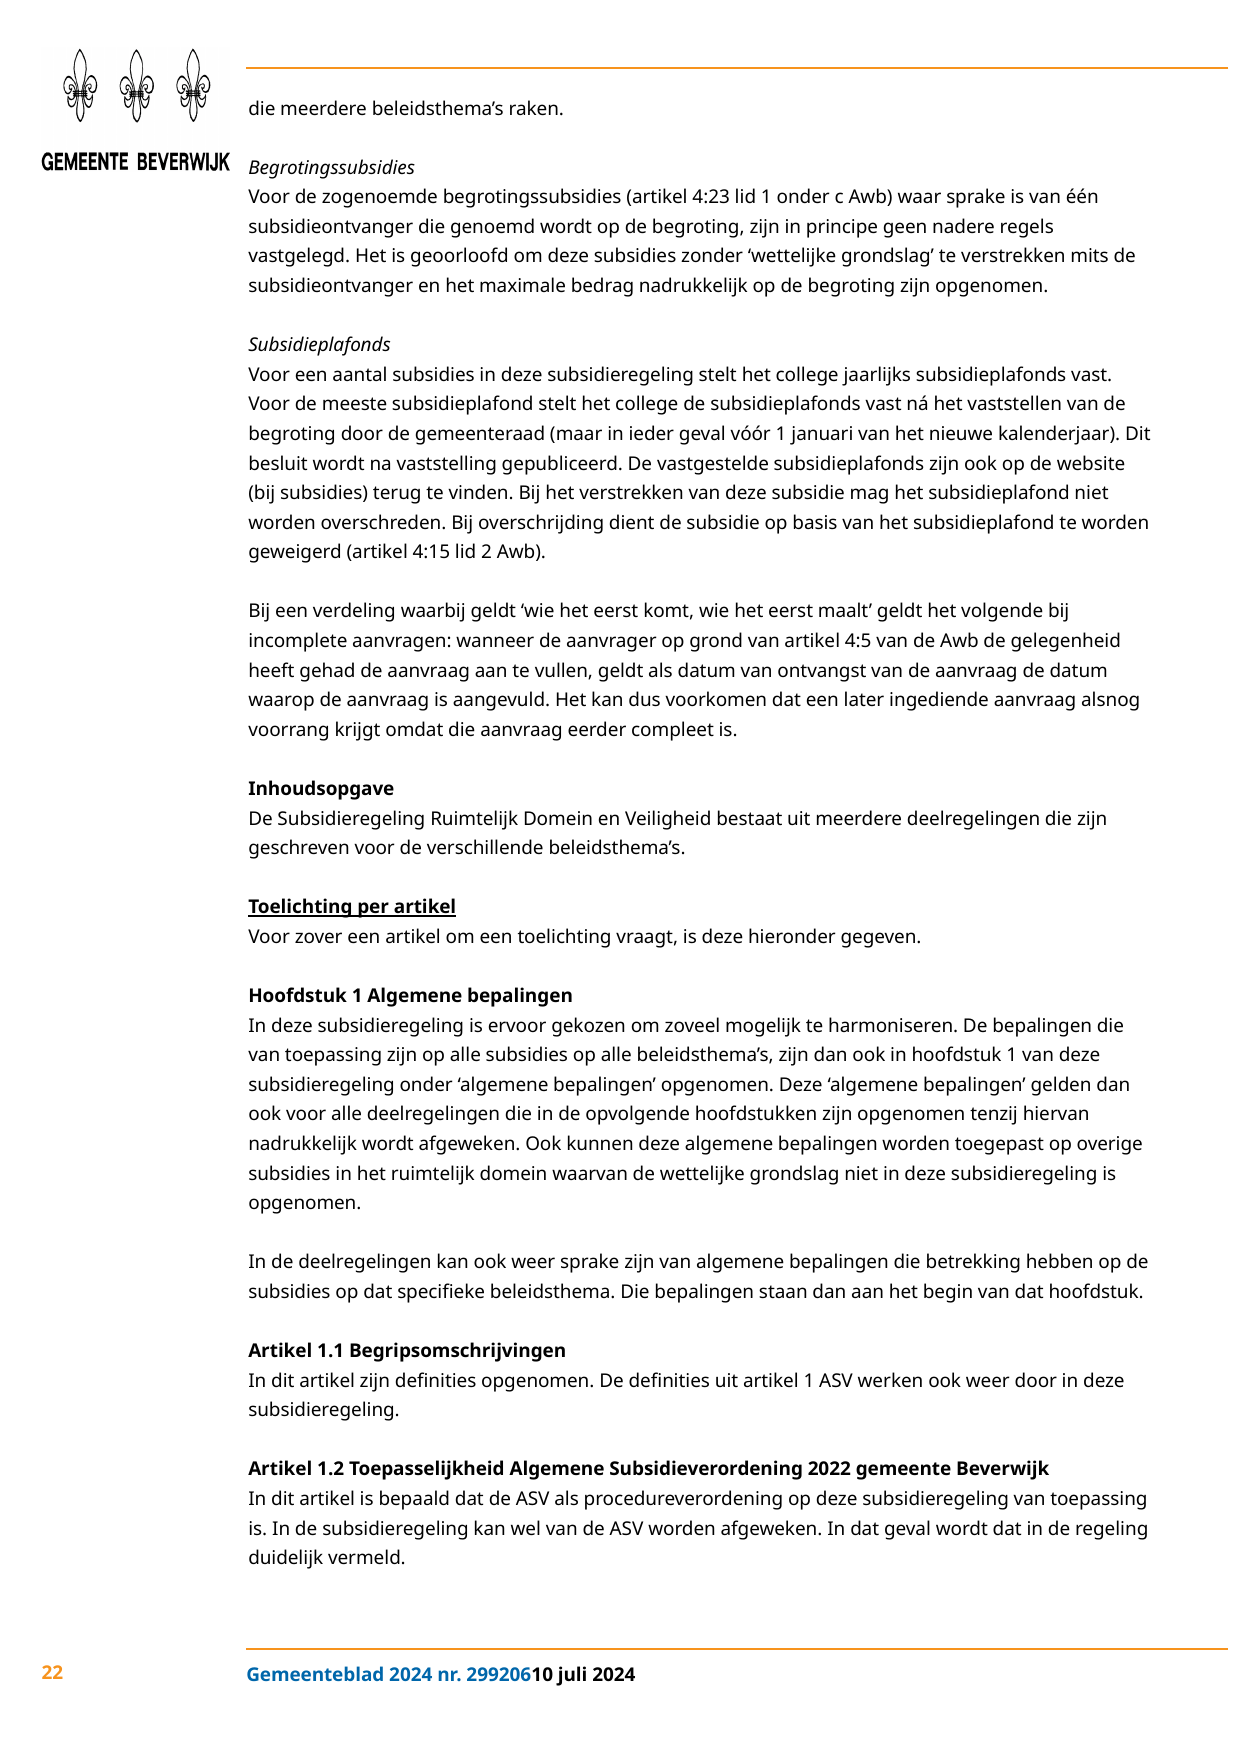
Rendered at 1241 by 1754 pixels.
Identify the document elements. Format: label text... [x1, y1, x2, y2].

text In dit artikel zijn definities opgenomen. De definities uit artikel 1 ASV werken ook weer door in deze subsidieregeling. [248, 1367, 1152, 1422]
text Inhoudsopgave [248, 775, 1152, 801]
text Voor de zogenoemde begrotingssubsidies (artikel 4:23 lid 1 onder c Awb) waar sprake is van één subsidieontvanger die genoemd wordt op de begroting, zijn in principe geen nadere regels vastgelegd. Het is geoorloofd om deze subsidies zonder ‘wettelijke grondslag’ te verstrekken mits de subsidieontvanger en het maximale bedrag nadrukkelijk op de begroting zijn opgenomen. [248, 183, 1152, 298]
text Bij een verdeling waarbij geldt ‘wie het eerst komt, wie het eerst maalt’ geldt het volgende bij incomplete aanvragen: wanneer de aanvrager op grond van artikel 4:5 van de Awb de gelegenheid heeft gehad de aanvraag aan te vullen, geldt als datum van ontvangst van de aanvraag de datum waarop de aanvraag is aangevuld. Het kan dus voorkomen dat een later ingediende aanvraag alsnog voorrang krijgt omdat die aanvraag eerder compleet is. [248, 598, 1152, 742]
text Begrotingssubsidies [248, 154, 1152, 180]
picture [41, 47, 231, 172]
text Toelichting per artikel [248, 893, 1152, 919]
text In deze subsidieregeling is ervoor gekozen om zoveel mogelijk te harmoniseren. De bepalingen die van toepassing zijn op alle subsidies op alle beleidsthema’s, zijn dan ook in hoofdstuk 1 van deze subsidieregeling onder ‘algemene bepalingen’ opgenomen. Deze ‘algemene bepalingen’ gelden dan ook voor alle deelregelingen die in de opvolgende hoofdstukken zijn opgenomen tenzij hiervan nadrukkelijk wordt afgeweken. Ook kunnen deze algemene bepalingen worden toegepast op overige subsidies in het ruimtelijk domein waarvan de wettelijke grondslag niet in deze subsidieregeling is opgenomen. [248, 1012, 1152, 1215]
text Hoofdstuk 1 Algemene bepalingen [248, 982, 1152, 1008]
text die meerdere beleidsthema’s raken. [248, 95, 1152, 121]
text Voor een aantal subsidies in deze subsidieregeling stelt het college jaarlijks subsidieplafonds vast. Voor de meeste subsidieplafond stelt het college de subsidieplafonds vast ná het vaststellen van de begroting door de gemeenteraad (maar in ieder geval vóór 1 januari van het nieuwe kalenderjaar). Dit besluit wordt na vaststelling gepubliceerd. De vastgestelde subsidieplafonds zijn ook op de website (bij subsidies) terug te vinden. Bij het verstrekken van deze subsidie mag het subsidieplafond niet worden overschreden. Bij overschrijding dient de subsidie op basis van het subsidieplafond te worden geweigerd (artikel 4:15 lid 2 Awb). [248, 361, 1152, 564]
text Subsidieplafonds [248, 331, 1152, 357]
text In de deelregelingen kan ook weer sprake zijn van algemene bepalingen die betrekking hebben op de subsidies op dat specifieke beleidsthema. Die bepalingen staan dan aan het begin van dat hoofdstuk. [248, 1248, 1152, 1304]
text Artikel 1.2 Toepasselijkheid Algemene Subsidieverordening 2022 gemeente Beverwijk [248, 1456, 1152, 1481]
text In dit artikel is bepaald dat de ASV als procedureverordening op deze subsidieregeling van toepassing is. In de subsidieregeling kan wel van de ASV worden afgeweken. In dat geval wordt dat in de regeling duidelijk vermeld. [248, 1485, 1152, 1570]
text Voor zover een artikel om een toelichting vraagt, is deze hieronder gegeven. [248, 923, 1152, 949]
text Artikel 1.1 Begripsomschrijvingen [248, 1337, 1152, 1363]
text De Subsidieregeling Ruimtelijk Domein en Veiligheid bestaat uit meerdere deelregelingen die zijn geschreven voor de verschillende beleidsthema’s. [248, 805, 1152, 860]
